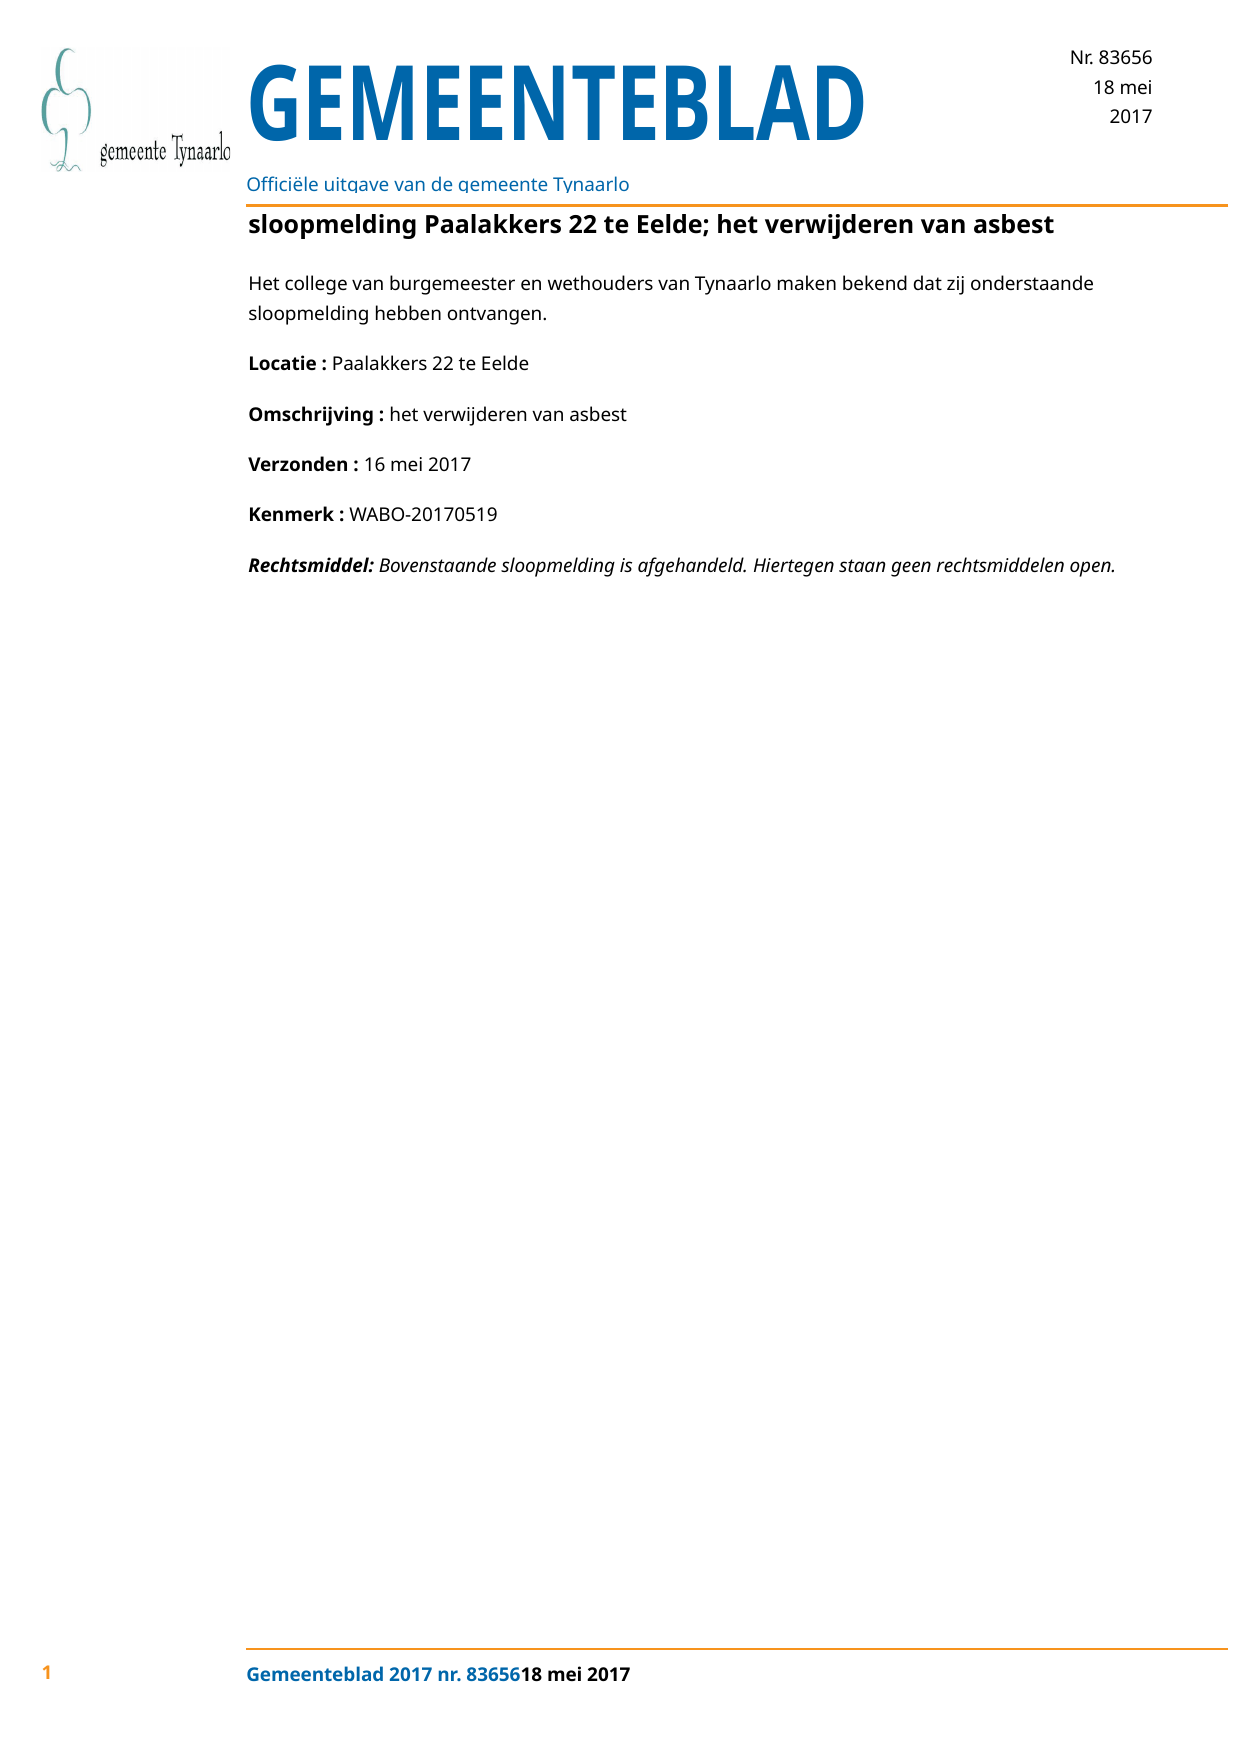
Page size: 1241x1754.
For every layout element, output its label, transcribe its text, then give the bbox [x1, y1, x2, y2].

text Het college van burgemeester en wethouders van Tynaarlo maken bekend dat zij onderstaande sloopmelding hebben ontvangen. [248, 270, 1152, 326]
text sloopmelding Paalakkers 22 te Eelde; het verwijderen van asbest [248, 207, 1152, 241]
text Rechtsmiddel: Bovenstaande sloopmelding is afgehandeld. Hiertegen staan geen rechtsmiddelen open. [248, 552, 1152, 578]
text Omschrijving : het verwijderen van asbest [248, 401, 1152, 426]
text Verzonden : 16 mei 2017 [248, 451, 1152, 477]
text Locatie : Paalakkers 22 te Eelde [248, 350, 1152, 376]
text Kenmerk : WABO-20170519 [248, 502, 1152, 527]
picture [41, 47, 231, 172]
